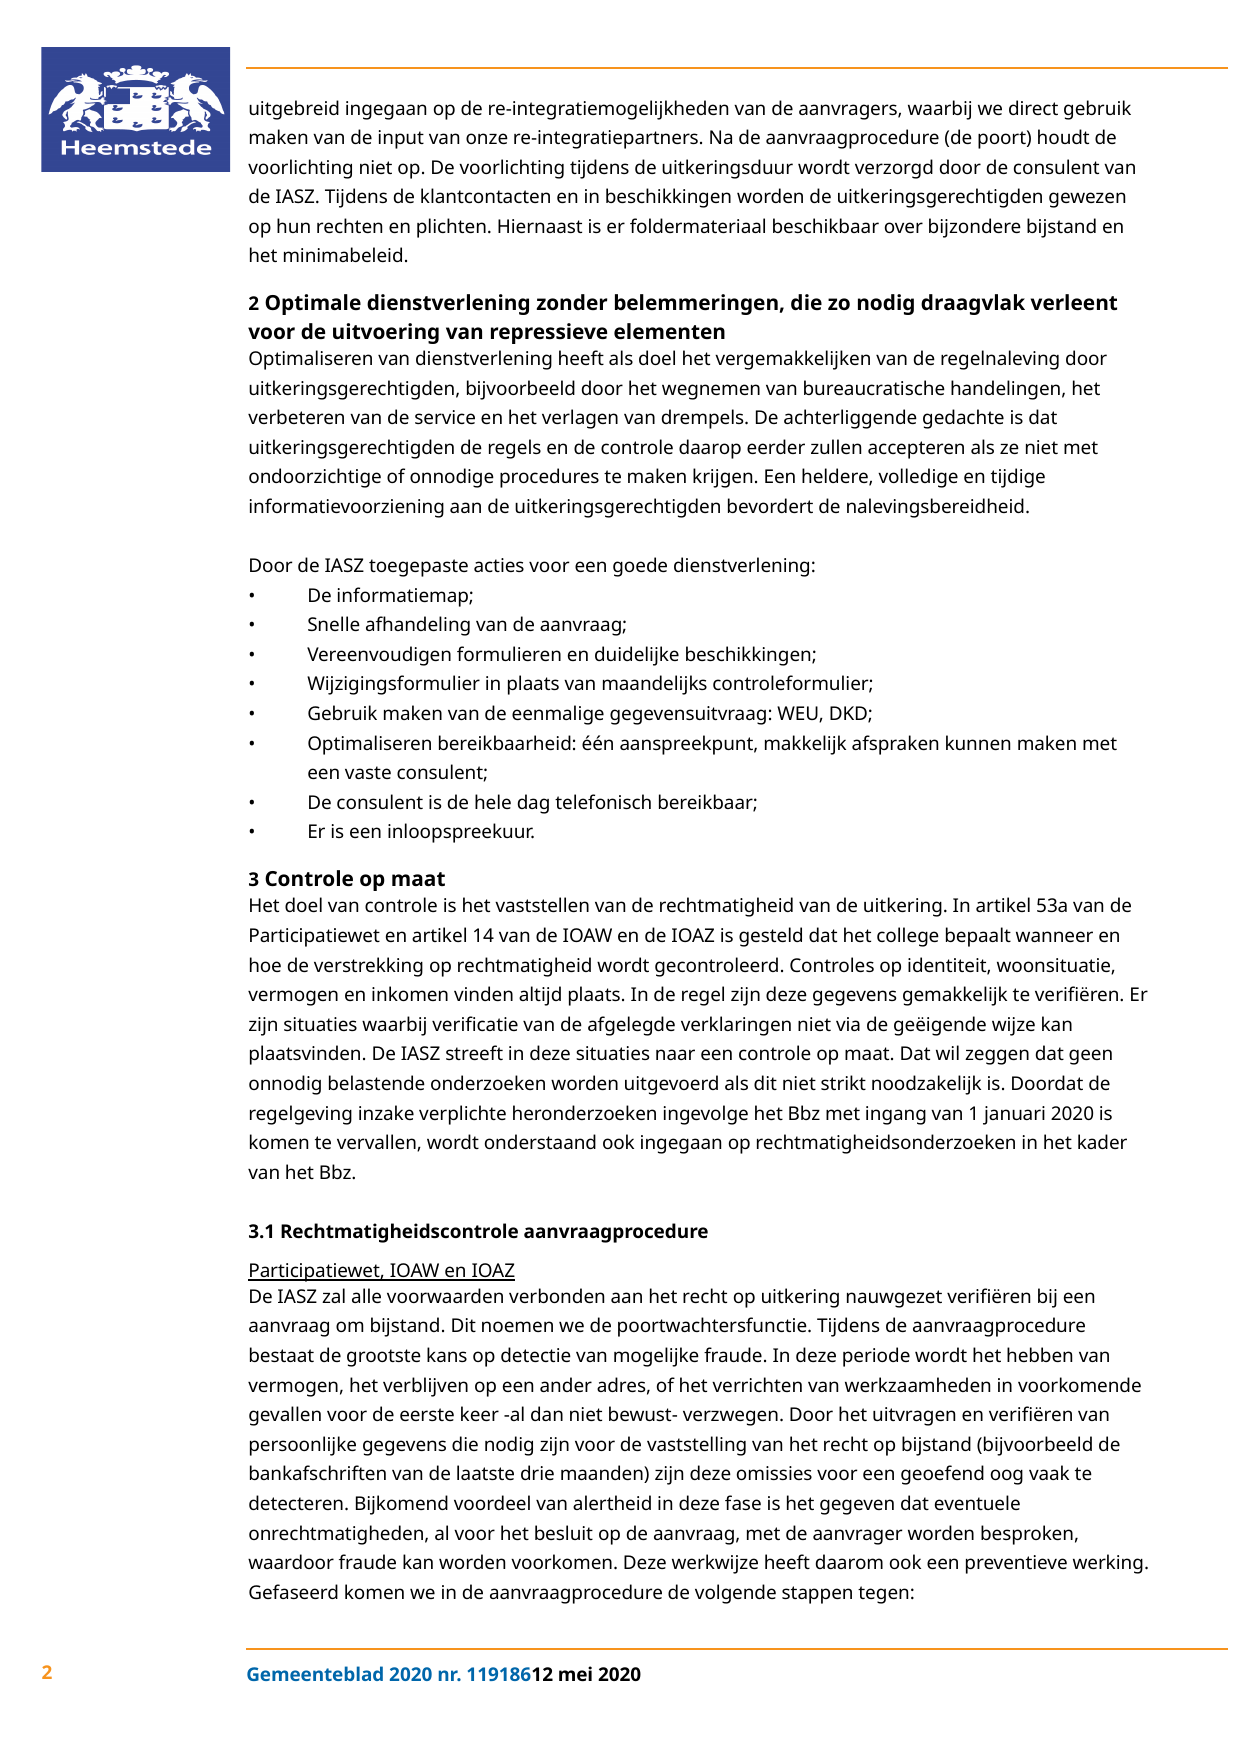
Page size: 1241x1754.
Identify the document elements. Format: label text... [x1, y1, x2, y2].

list Wijzigingsformulier in plaats van maandelijks controleformulier; [248, 671, 1152, 696]
text Participatiewet, IOAW en IOAZ [248, 1257, 1152, 1283]
list Gebruik maken van de eenmalige gegevensuitvraag: WEU, DKD; [248, 700, 1152, 726]
list Er is een inloopspreekuur. [248, 818, 1152, 844]
text Het doel van controle is het vaststellen van de rechtmatigheid van de uitkering. In artikel 53a van de Participatiewet en artikel 14 van de IOAW en de IOAZ is gesteld dat het college bepaalt wanneer en hoe de verstrekking op rechtmatigheid wordt gecontroleerd. Controles op identiteit, woonsituatie, vermogen en inkomen vinden altijd plaats. In de regel zijn deze gegevens gemakkelijk te verifiëren. Er zijn situaties waarbij verificatie van de afgelegde verklaringen niet via de geëigende wijze kan plaatsvinden. De IASZ streeft in deze situaties naar een controle op maat. Dat wil zeggen dat geen onnodig belastende onderzoeken worden uitgevoerd als dit niet strikt noodzakelijk is. Doordat de regelgeving inzake verplichte heronderzoeken ingevolge het Bbz met ingang van 1 januari 2020 is komen te vervallen, wordt onderstaand ook ingegaan op rechtmatigheidsonderzoeken in het kader van het Bbz. [248, 893, 1152, 1184]
list De informatiemap; [248, 582, 1152, 608]
list Vereenvoudigen formulieren en duidelijke beschikkingen; [248, 641, 1152, 667]
text Door de IASZ toegepaste acties voor een goede dienstverlening: [248, 552, 1152, 578]
text De IASZ zal alle voorwaarden verbonden aan het recht op uitkering nauwgezet verifiëren bij een aanvraag om bijstand. Dit noemen we de poortwachtersfunctie. Tijdens de aanvraagprocedure bestaat de grootste kans op detectie van mogelijke fraude. In deze periode wordt het hebben van vermogen, het verblijven op een ander adres, of het verrichten van werkzaamheden in voorkomende gevallen voor de eerste keer -al dan niet bewust- verzwegen. Door het uitvragen en verifiëren van persoonlijke gegevens die nodig zijn voor de vaststelling van het recht op bijstand (bijvoorbeeld de bankafschriften van de laatste drie maanden) zijn deze omissies voor een geoefend oog vaak te detecteren. Bijkomend voordeel van alertheid in deze fase is het gegeven dat eventuele onrechtmatigheden, al voor het besluit op de aanvraag, met de aanvrager worden besproken, waardoor fraude kan worden voorkomen. Deze werkwijze heeft daarom ook een preventieve werking. Gefaseerd komen we in de aanvraagprocedure de volgende stappen tegen: [248, 1283, 1152, 1604]
text 3.1 Rechtmatigheidscontrole aanvraagprocedure [248, 1218, 1152, 1244]
text 2 Optimale dienstverlening zonder belemmeringen, die zo nodig draagvlak verleent voor de uitvoering van repressieve elementen [248, 288, 1152, 345]
text 3 Controle op maat [248, 864, 1152, 893]
text Optimaliseren van dienstverlening heeft als doel het vergemakkelijken van de regelnaleving door uitkeringsgerechtigden, bijvoorbeeld door het wegnemen van bureaucratische handelingen, het verbeteren van de service en het verlagen van drempels. De achterliggende gedachte is dat uitkeringsgerechtigden de regels en de controle daarop eerder zullen accepteren als ze niet met ondoorzichtige of onnodige procedures te maken krijgen. Een heldere, volledige en tijdige informatievoorziening aan de uitkeringsgerechtigden bevordert de nalevingsbereidheid. [248, 345, 1152, 519]
list Optimaliseren bereikbaarheid: één aanspreekpunt, makkelijk afspraken kunnen maken met een vaste consulent; [248, 730, 1152, 785]
list Snelle afhandeling van de aanvraag; [248, 611, 1152, 637]
text uitgebreid ingegaan op de re-integratiemogelijkheden van de aanvragers, waarbij we direct gebruik maken van de input van onze re-integratiepartners. Na de aanvraagprocedure (de poort) houdt de voorlichting niet op. De voorlichting tijdens de uitkeringsduur wordt verzorgd door de consulent van de IASZ. Tijdens de klantcontacten en in beschikkingen worden de uitkeringsgerechtigden gewezen op hun rechten en plichten. Hiernaast is er foldermateriaal beschikbaar over bijzondere bijstand en het minimabeleid. [248, 95, 1152, 268]
picture [41, 47, 231, 172]
list De consulent is de hele dag telefonisch bereikbaar; [248, 789, 1152, 815]
